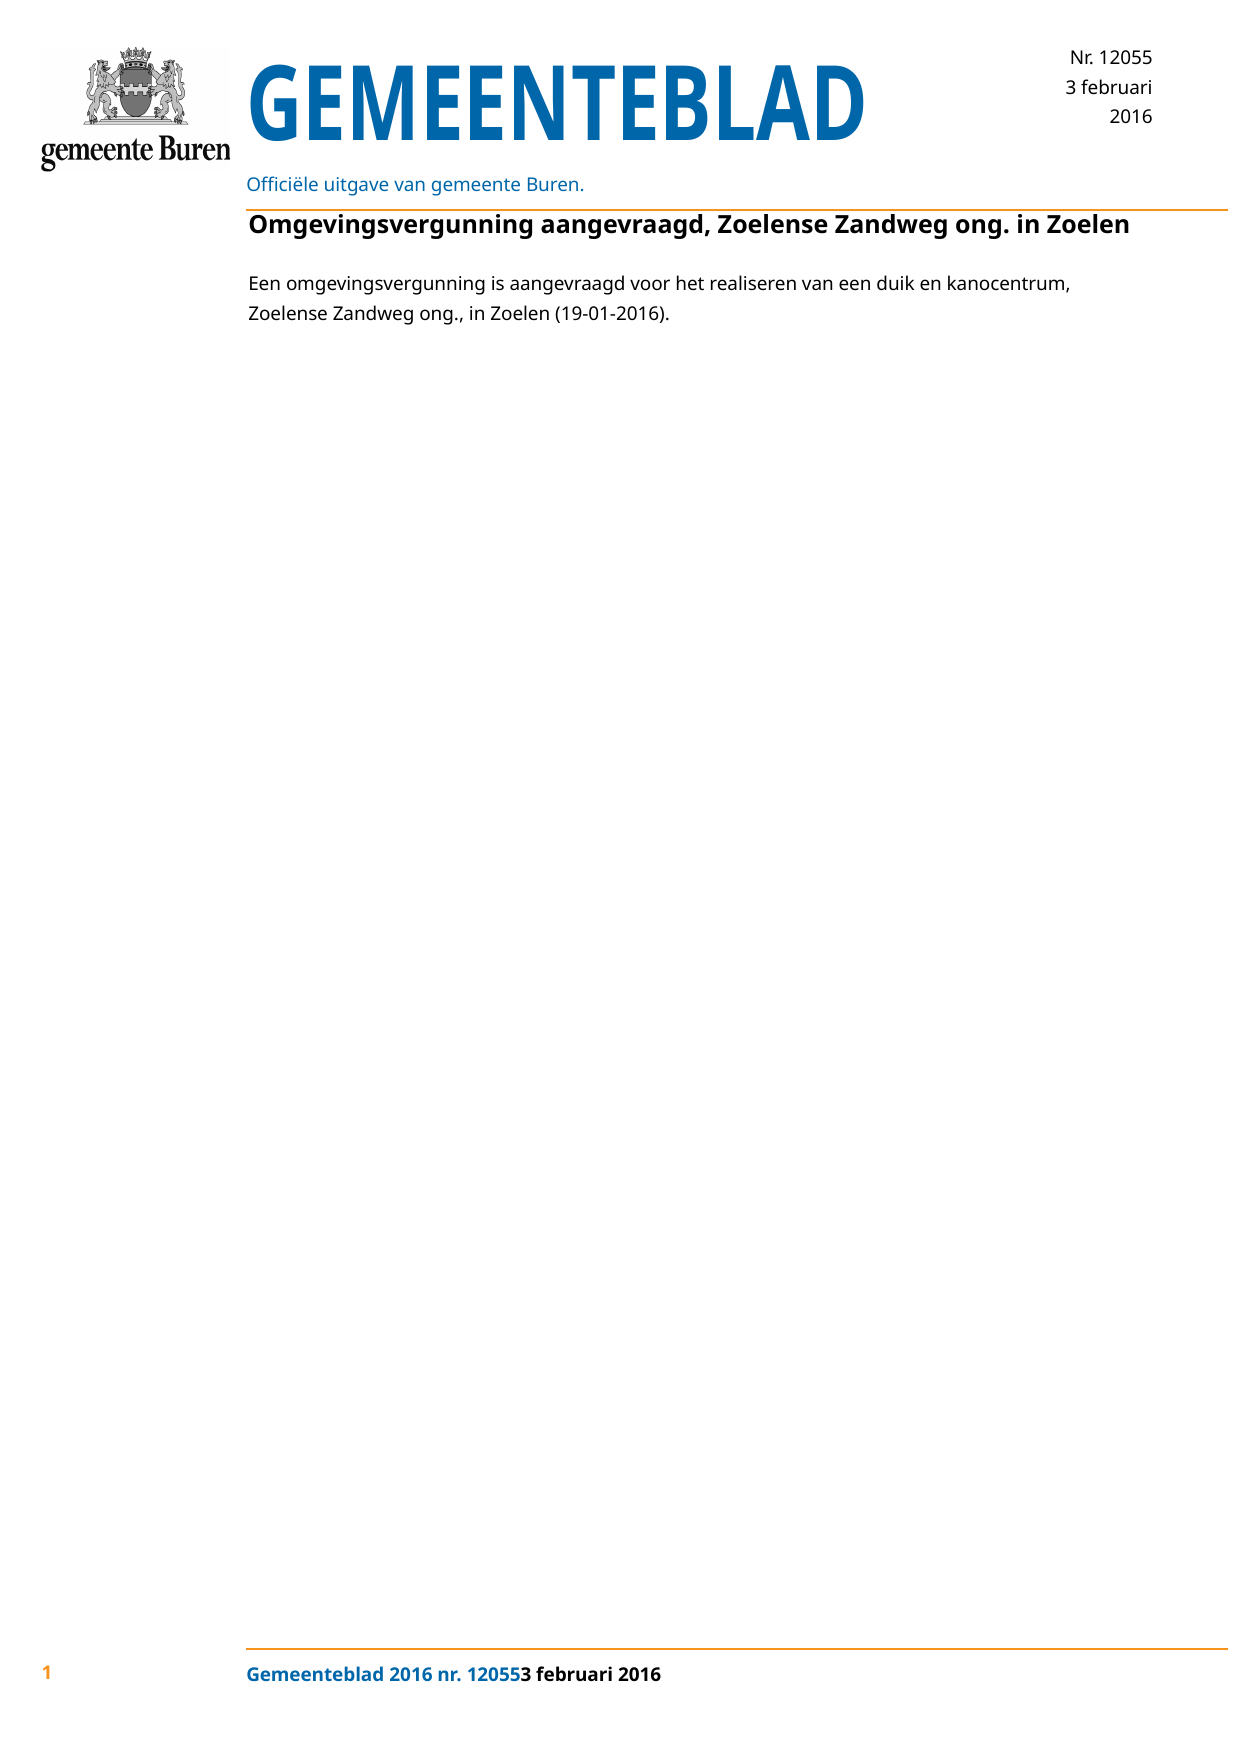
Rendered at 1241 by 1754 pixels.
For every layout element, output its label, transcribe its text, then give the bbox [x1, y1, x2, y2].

text Een omgevingsvergunning is aangevraagd voor het realiseren van een duik en kanocentrum, Zoelense Zandweg ong., in Zoelen (19-01-2016). [248, 270, 1152, 326]
picture [41, 47, 231, 172]
text Omgevingsvergunning aangevraagd, Zoelense Zandweg ong. in Zoelen [248, 211, 1152, 241]
